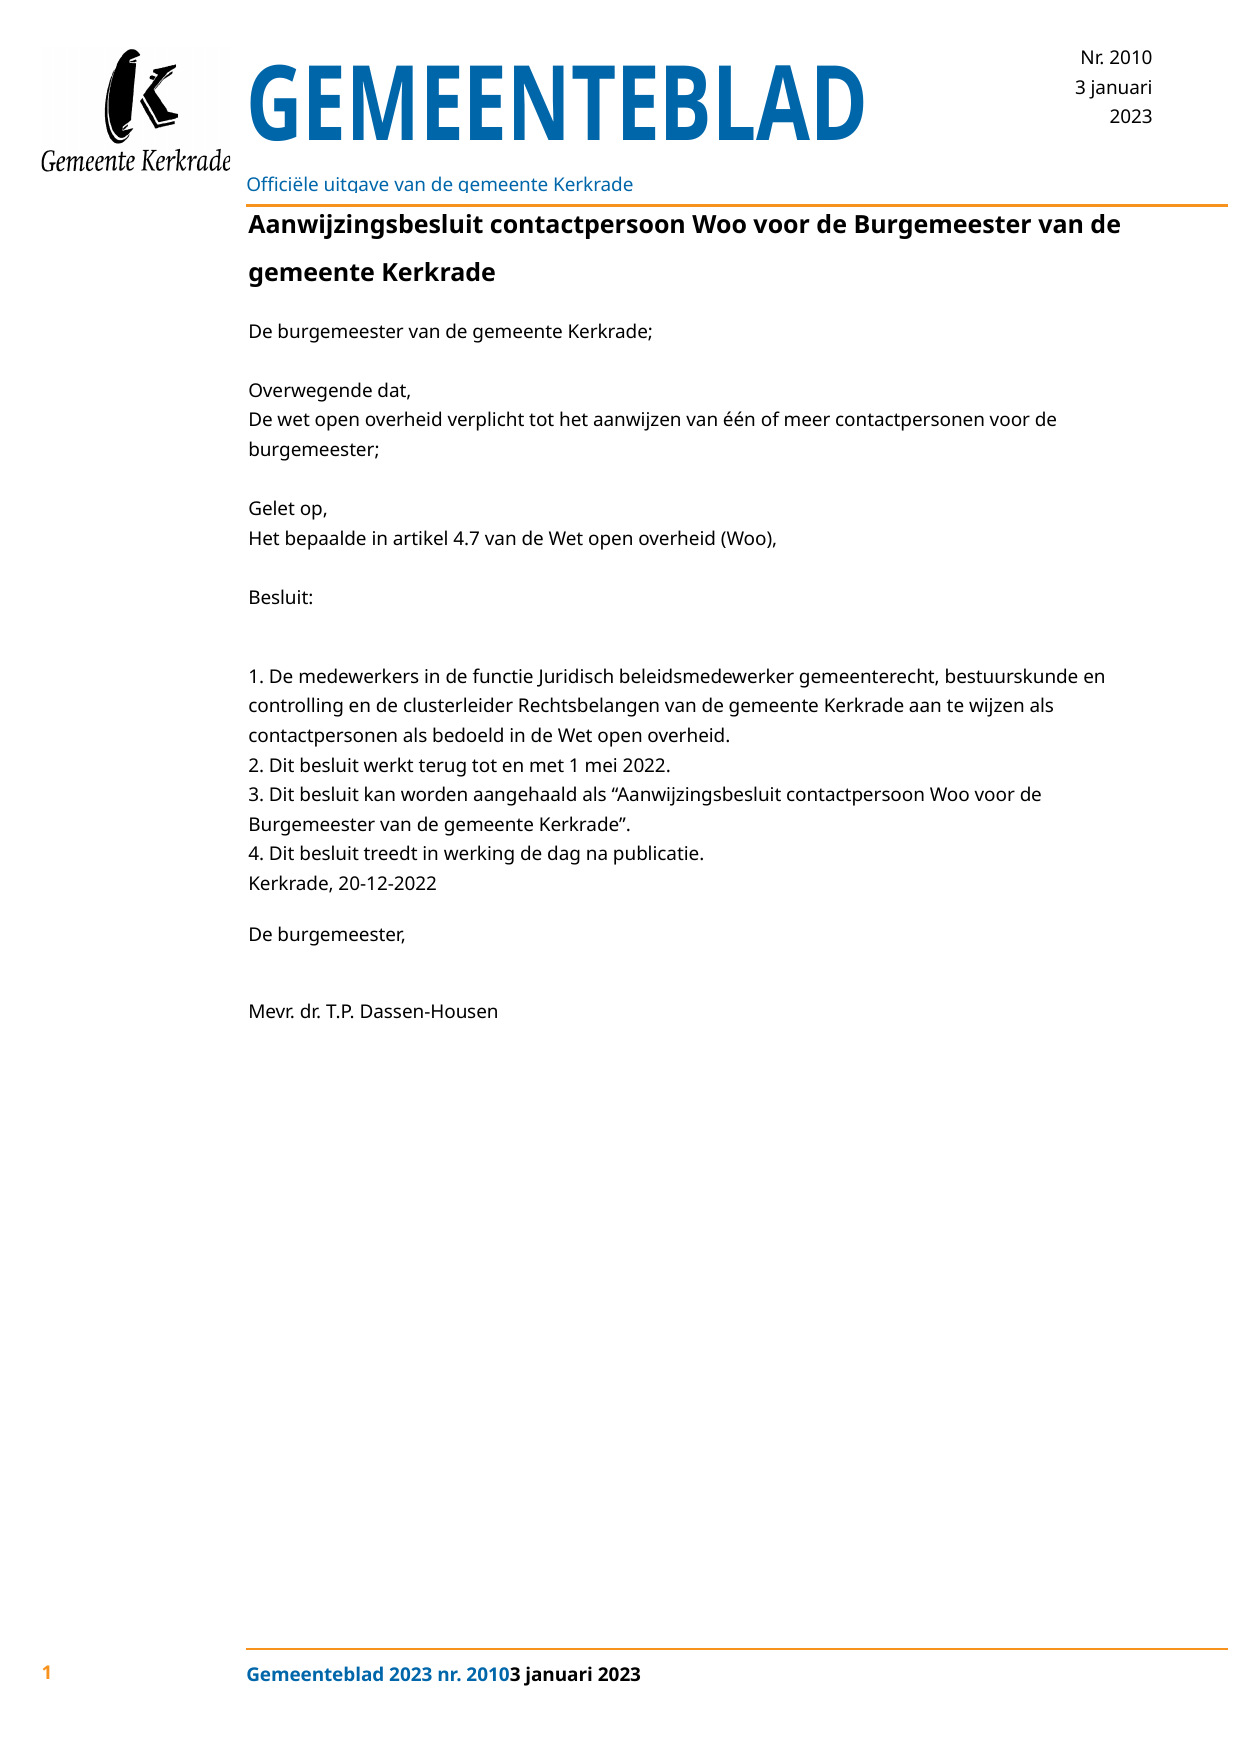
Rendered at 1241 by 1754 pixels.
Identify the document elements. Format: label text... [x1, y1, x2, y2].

text 4. Dit besluit treedt in werking de dag na publicatie. [248, 841, 1152, 866]
text Mevr. dr. T.P. Dassen-Housen [248, 999, 1152, 1024]
text De burgemeester, [248, 922, 1152, 947]
text Aanwijzingsbesluit contactpersoon Woo voor de Burgemeester van de gemeente Kerkrade [248, 207, 1152, 288]
text 3. Dit besluit kan worden aangehaald als “Aanwijzingsbesluit contactpersoon Woo voor de Burgemeester van de gemeente Kerkrade”. [248, 781, 1152, 837]
text 1. De medewerkers in de functie Juridisch beleidsmedewerker gemeenterecht, bestuurskunde en controlling en de clusterleider Rechtsbelangen van de gemeente Kerkrade aan te wijzen als contactpersonen als bedoeld in de Wet open overheid. [248, 663, 1152, 748]
text Gelet op, [248, 495, 1152, 521]
text De wet open overheid verplicht tot het aanwijzen van één of meer contactpersonen voor de burgemeester; [248, 407, 1152, 462]
text Besluit: [248, 584, 1152, 610]
text Het bepaalde in artikel 4.7 van de Wet open overheid (Woo), [248, 525, 1152, 551]
picture [41, 47, 231, 172]
text De burgemeester van de gemeente Kerkrade; [248, 318, 1152, 344]
text 2. Dit besluit werkt terug tot en met 1 mei 2022. [248, 752, 1152, 777]
text Kerkrade, 20-12-2022 [248, 870, 1152, 896]
text Overwegende dat, [248, 377, 1152, 403]
